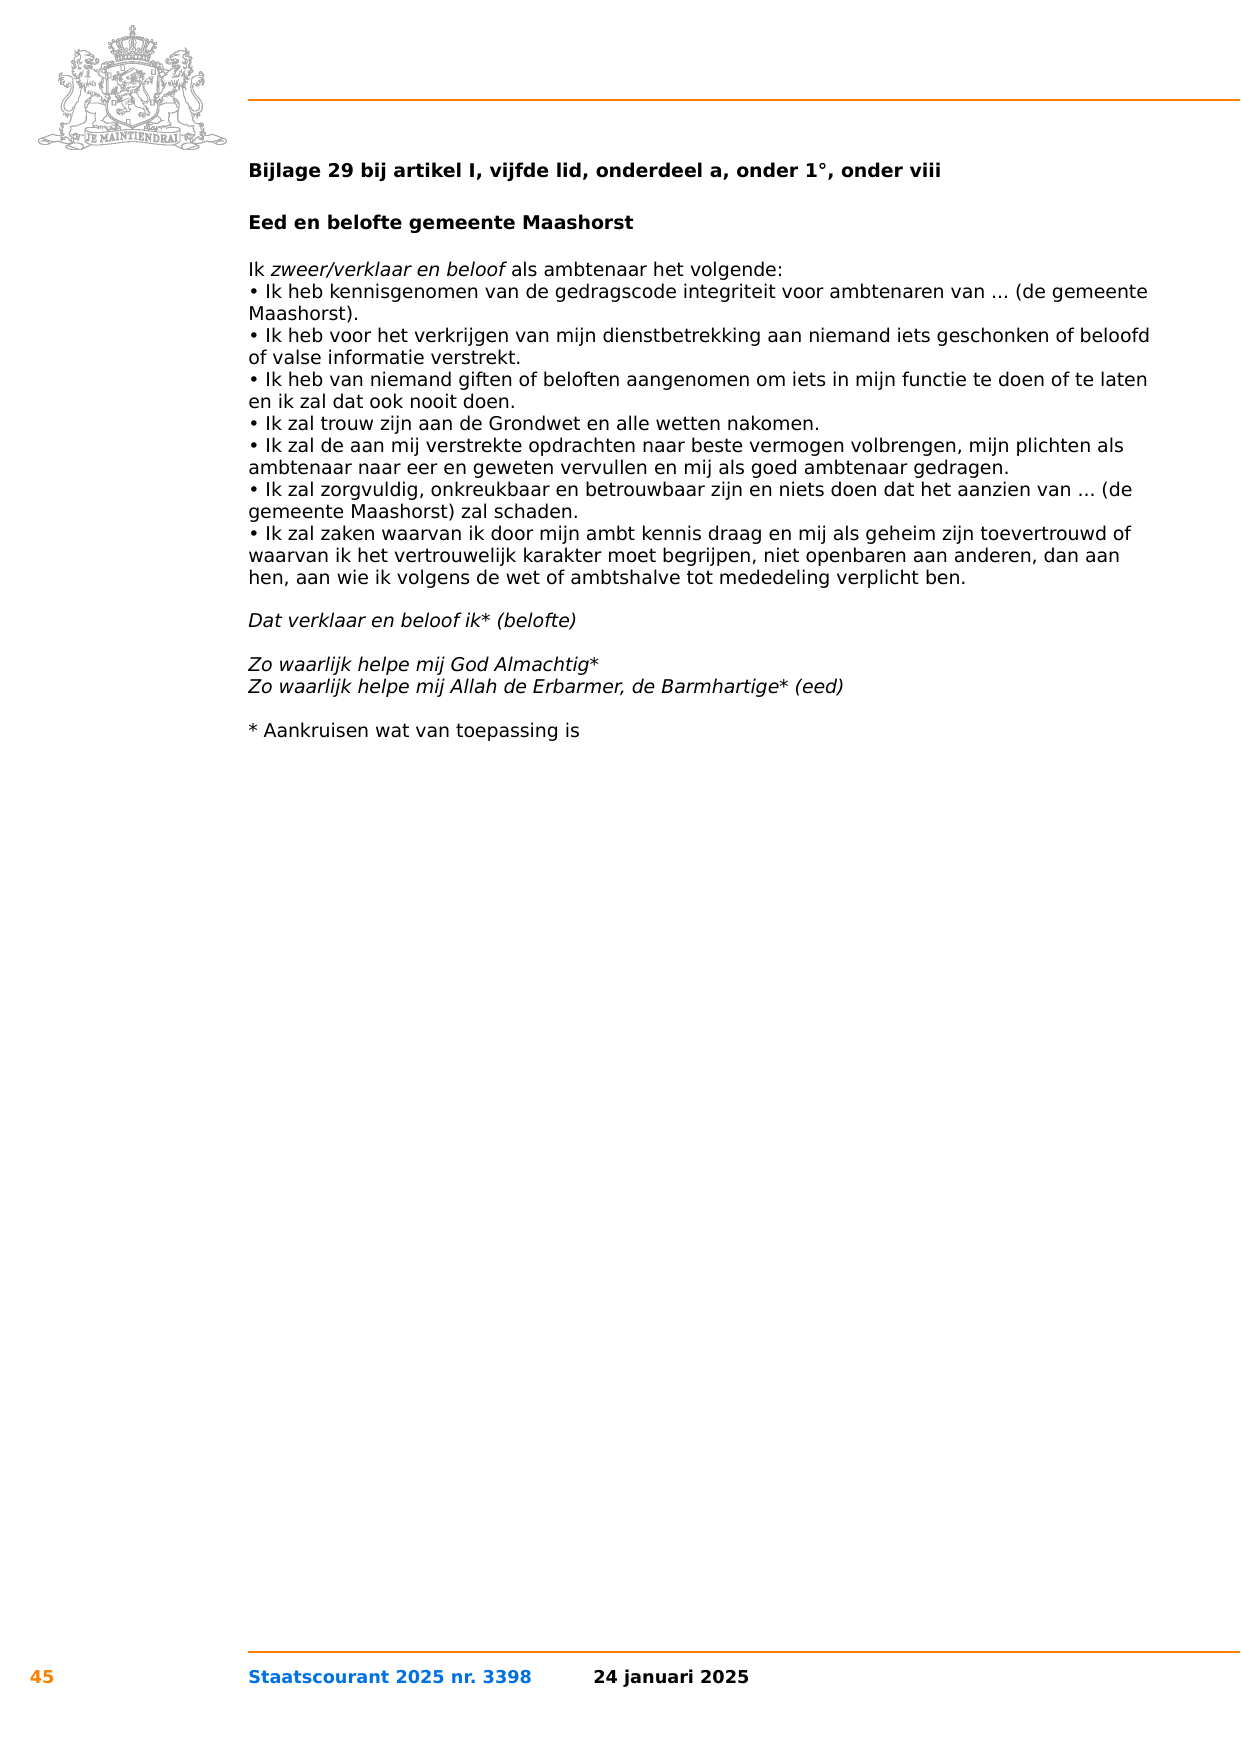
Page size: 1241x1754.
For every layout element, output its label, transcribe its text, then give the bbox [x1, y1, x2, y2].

text • Ik heb voor het verkrijgen van mijn dienstbetrekking aan niemand iets geschonken of beloofd of valse informatie verstrekt. [248, 325, 1163, 369]
text * Aankruisen wat van toepassing is [248, 720, 1163, 742]
subtitle Bijlage 29 bij artikel I, vijfde lid, onderdeel a, onder 1°, onder viii [248, 160, 1163, 182]
picture [38, 25, 227, 150]
text Zo waarlijk helpe mij Allah de Erbarmer, de Barmhartige* (eed) [248, 676, 1163, 698]
text Dat verklaar en beloof ik* (belofte) [248, 610, 1163, 632]
text Ik zweer/verklaar en beloof als ambtenaar het volgende: [248, 259, 1163, 281]
text • Ik heb van niemand giften of beloften aangenomen om iets in mijn functie te doen of te laten en ik zal dat ook nooit doen. [248, 369, 1163, 413]
text Zo waarlijk helpe mij God Almachtig* [248, 654, 1163, 676]
text • Ik heb kennisgenomen van de gedragscode integriteit voor ambtenaren van ... (de gemeente Maashorst). [248, 281, 1163, 325]
text • Ik zal trouw zijn aan de Grondwet en alle wetten nakomen. [248, 413, 1163, 435]
text • Ik zal de aan mij verstrekte opdrachten naar beste vermogen volbrengen, mijn plichten als ambtenaar naar eer en geweten vervullen en mij als goed ambtenaar gedragen. [248, 435, 1163, 479]
subtitle Eed en belofte gemeente Maashorst [248, 212, 1163, 234]
text • Ik zal zaken waarvan ik door mijn ambt kennis draag en mij als geheim zijn toevertrouwd of waarvan ik het vertrouwelijk karakter moet begrijpen, niet openbaren aan anderen, dan aan hen, aan wie ik volgens de wet of ambtshalve tot mededeling verplicht ben. [248, 523, 1163, 588]
text • Ik zal zorgvuldig, onkreukbaar en betrouwbaar zijn en niets doen dat het aanzien van ... (de gemeente Maashorst) zal schaden. [248, 479, 1163, 523]
